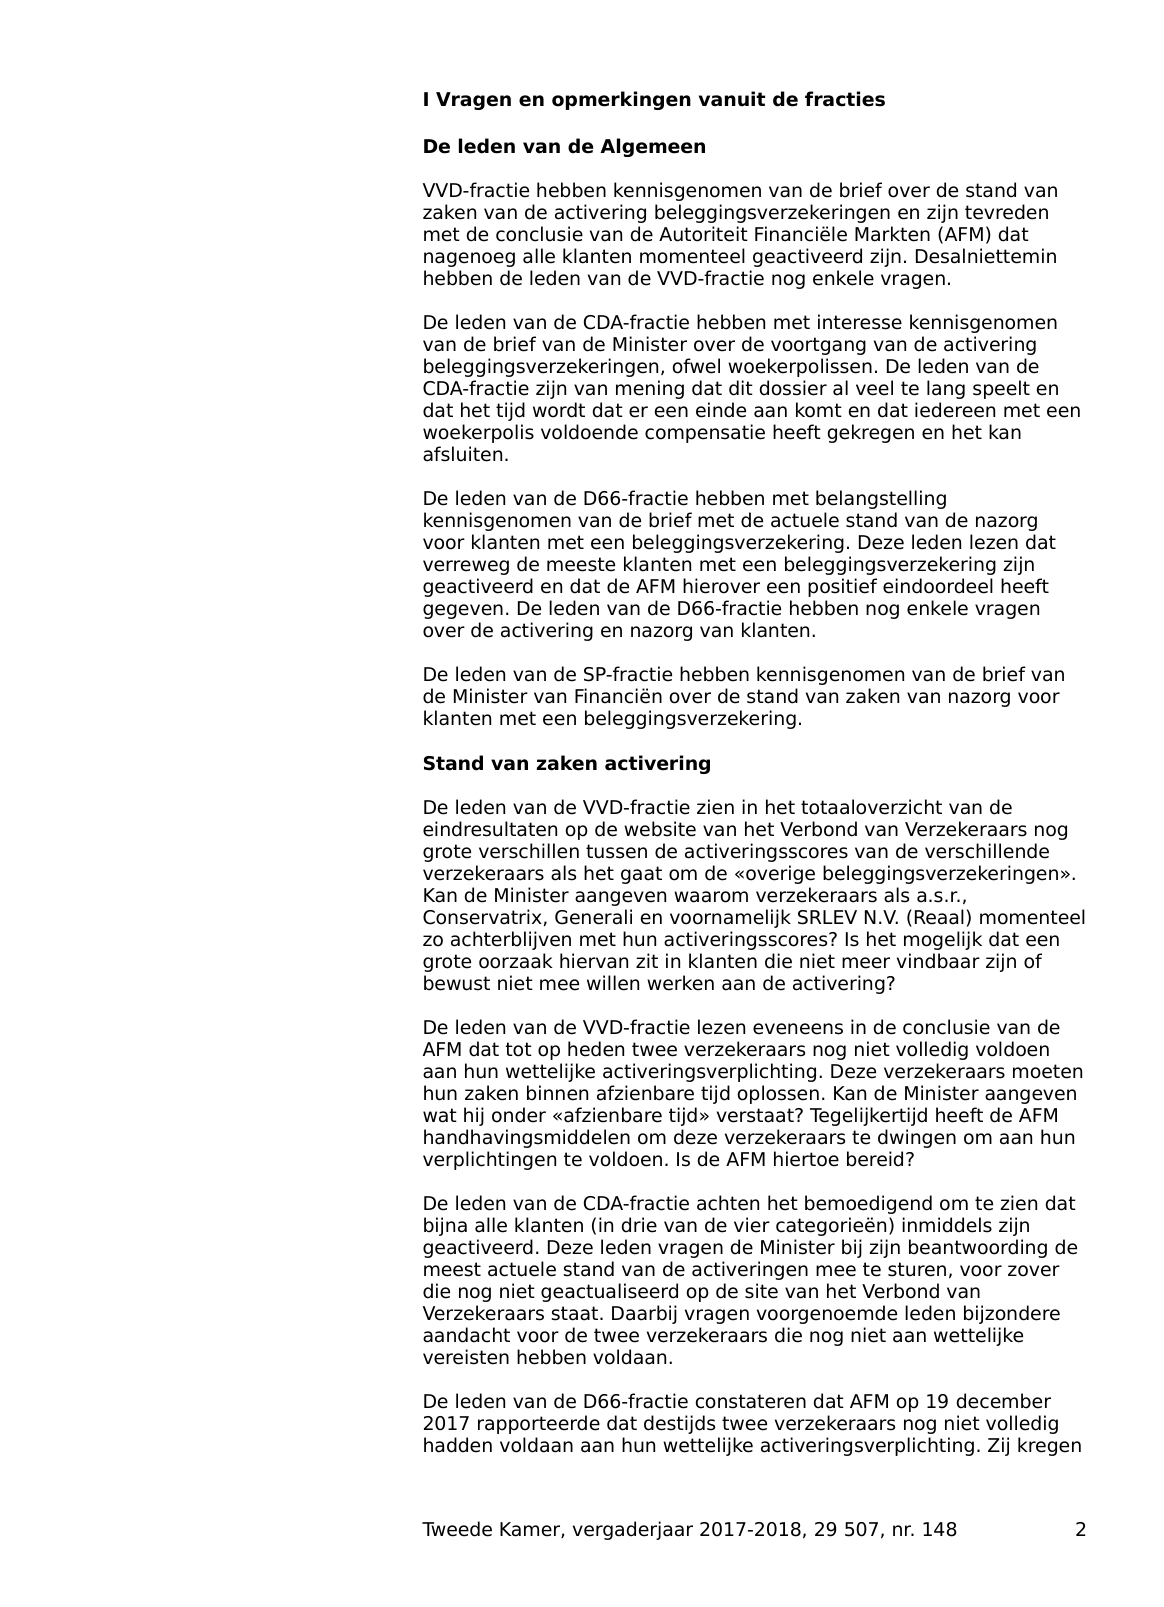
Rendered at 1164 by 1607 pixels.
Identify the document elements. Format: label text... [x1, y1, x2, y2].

text De leden van de VVD-fractie lezen eveneens in de conclusie van de AFM dat tot op heden twee verzekeraars nog niet volledig voldoen aan hun wettelijke activeringsverplichting. Deze verzekeraars moeten hun zaken binnen afzienbare tijd oplossen. Kan de Minister aangeven wat hij onder «afzienbare tijd» verstaat? Tegelijkertijd heeft de AFM handhavingsmiddelen om deze verzekeraars te dwingen om aan hun verplichtingen te voldoen. Is de AFM hiertoe bereid? [422, 1017, 1087, 1171]
text VVD-fractie hebben kennisgenomen van de brief over de stand van zaken van de activering beleggingsverzekeringen en zijn tevreden met de conclusie van de Autoriteit Financiële Markten (AFM) dat nagenoeg alle klanten momenteel geactiveerd zijn. Desalniettemin hebben de leden van de VVD-fractie nog enkele vragen. [422, 180, 1087, 290]
text De leden van de D66-fractie hebben met belangstelling kennisgenomen van de brief met de actuele stand van de nazorg voor klanten met een beleggingsverzekering. Deze leden lezen dat verreweg de meeste klanten met een beleggingsverzekering zijn geactiveerd en dat de AFM hierover een positief eindoordeel heeft gegeven. De leden van de D66-fractie hebben nog enkele vragen over de activering en nazorg van klanten. [422, 488, 1087, 642]
text De leden van de VVD-fractie zien in het totaaloverzicht van de eindresultaten op de website van het Verbond van Verzekeraars nog grote verschillen tussen de activeringsscores van de verschillende verzekeraars als het gaat om de «overige beleggingsverzekeringen». Kan de Minister aangeven waarom verzekeraars als a.s.r., Conservatrix, Generali en voornamelijk SRLEV N.V. (Reaal) momenteel zo achterblijven met hun activeringsscores? Is het mogelijk dat een grote oorzaak hiervan zit in klanten die niet meer vindbaar zijn of bewust niet mee willen werken aan de activering? [422, 797, 1087, 994]
text De leden van de SP-fractie hebben kennisgenomen van de brief van de Minister van Financiën over de stand van zaken van nazorg voor klanten met een beleggingsverzekering. [422, 664, 1087, 730]
subtitle De leden van de Algemeen [422, 136, 1087, 158]
text De leden van de CDA-fractie hebben met interesse kennisgenomen van de brief van de Minister over de voortgang van de activering beleggingsverzekeringen, ofwel woekerpolissen. De leden van de CDA-fractie zijn van mening dat dit dossier al veel te lang speelt en dat het tijd wordt dat er een einde aan komt en dat iedereen met een woekerpolis voldoende compensatie heeft gekregen en het kan afsluiten. [422, 312, 1087, 466]
text De leden van de D66-fractie constateren dat AFM op 19 december 2017 rapporteerde dat destijds twee verzekeraars nog niet volledig hadden voldaan aan hun wettelijke activeringsverplichting. Zij kregen [422, 1391, 1087, 1457]
subtitle Stand van zaken activering [422, 752, 1087, 774]
text De leden van de CDA-fractie achten het bemoedigend om te zien dat bijna alle klanten (in drie van de vier categorieën) inmiddels zijn geactiveerd. Deze leden vragen de Minister bij zijn beantwoording de meest actuele stand van de activeringen mee te sturen, voor zover die nog niet geactualiseerd op de site van het Verbond van Verzekeraars staat. Daarbij vragen voorgenoemde leden bijzondere aandacht voor de twee verzekeraars die nog niet aan wettelijke vereisten hebben voldaan. [422, 1193, 1087, 1368]
subtitle I Vragen en opmerkingen vanuit de fracties [422, 89, 1087, 111]
